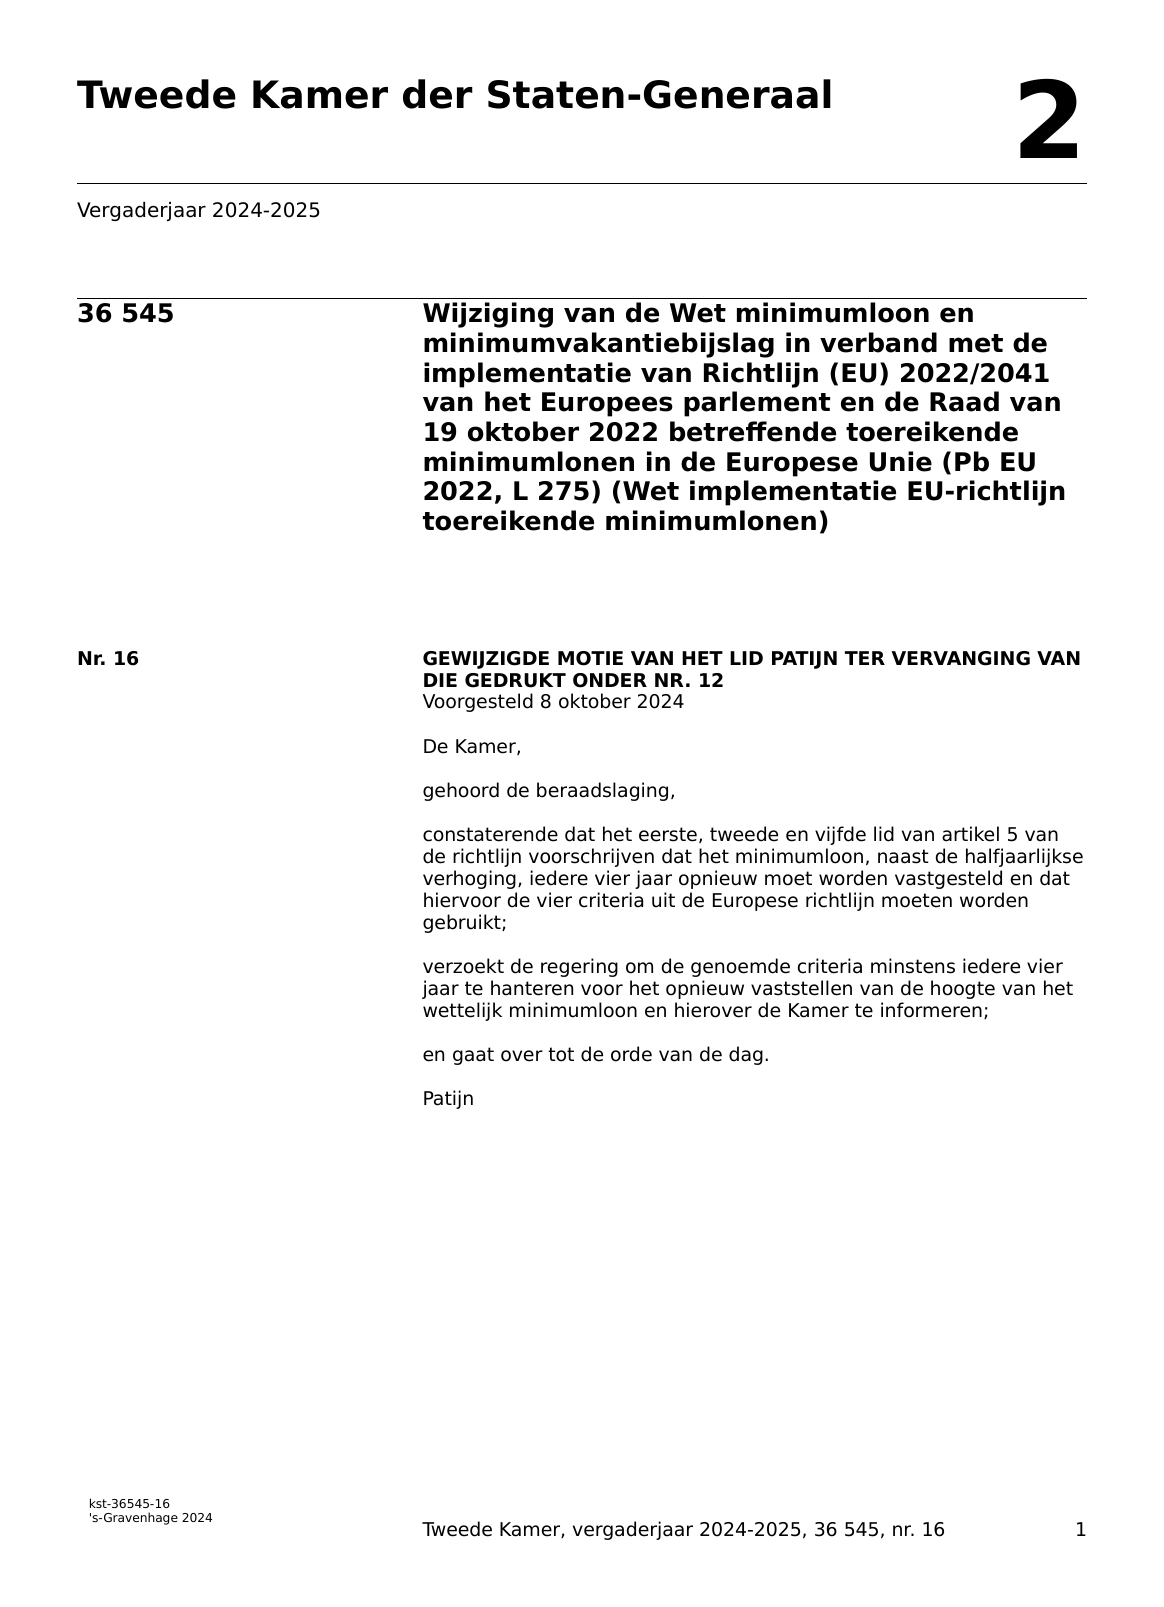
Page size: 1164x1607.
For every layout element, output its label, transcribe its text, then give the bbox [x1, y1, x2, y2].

text Voorgesteld 8 oktober 2024 [422, 691, 1087, 713]
table_header Tweede Kamer der Staten-Generaal [77, 59, 886, 183]
text gehoord de beraadslaging, [422, 780, 1087, 802]
text en gaat over tot de orde van de dag. [422, 1044, 1087, 1066]
text 's-Gravenhage 2024 [88, 1511, 323, 1525]
text Patijn [422, 1088, 1087, 1110]
text kst-36545-16 [88, 1497, 323, 1511]
table_header 2 [886, 59, 1087, 183]
subtitle Nr. 16 GEWIJZIGDE MOTIE VAN HET LID PATIJN TER VERVANGING VAN DIE GEDRUKT ONDER NR. 12 [77, 647, 1087, 691]
text constaterende dat het eerste, tweede en vijfde lid van artikel 5 van de richtlijn voorschrijven dat het minimumloon, naast de halfjaarlijkse verhoging, iedere vier jaar opnieuw moet worden vastgesteld en dat hiervoor de vier criteria uit de Europese richtlijn moeten worden gebruikt; [422, 824, 1087, 934]
table_cell Vergaderjaar 2024-2025 [77, 184, 1087, 298]
text verzoekt de regering om de genoemde criteria minstens iedere vier jaar te hanteren voor het opnieuw vaststellen van de hoogte van het wettelijk minimumloon en hierover de Kamer te informeren; [422, 956, 1087, 1022]
subtitle 36 545 Wijziging van de Wet minimumloon en minimumvakantiebijslag in verband met de implementatie van Richtlijn (EU) 2022/2041 van het Europees parlement en de Raad van 19 oktober 2022 betreffende toereikende minimumlonen in de Europese Unie (Pb EU 2022, L 275) (Wet implementatie EU-richtlijn toereikende minimumlonen) [77, 299, 1087, 536]
text De Kamer, [422, 736, 1087, 758]
